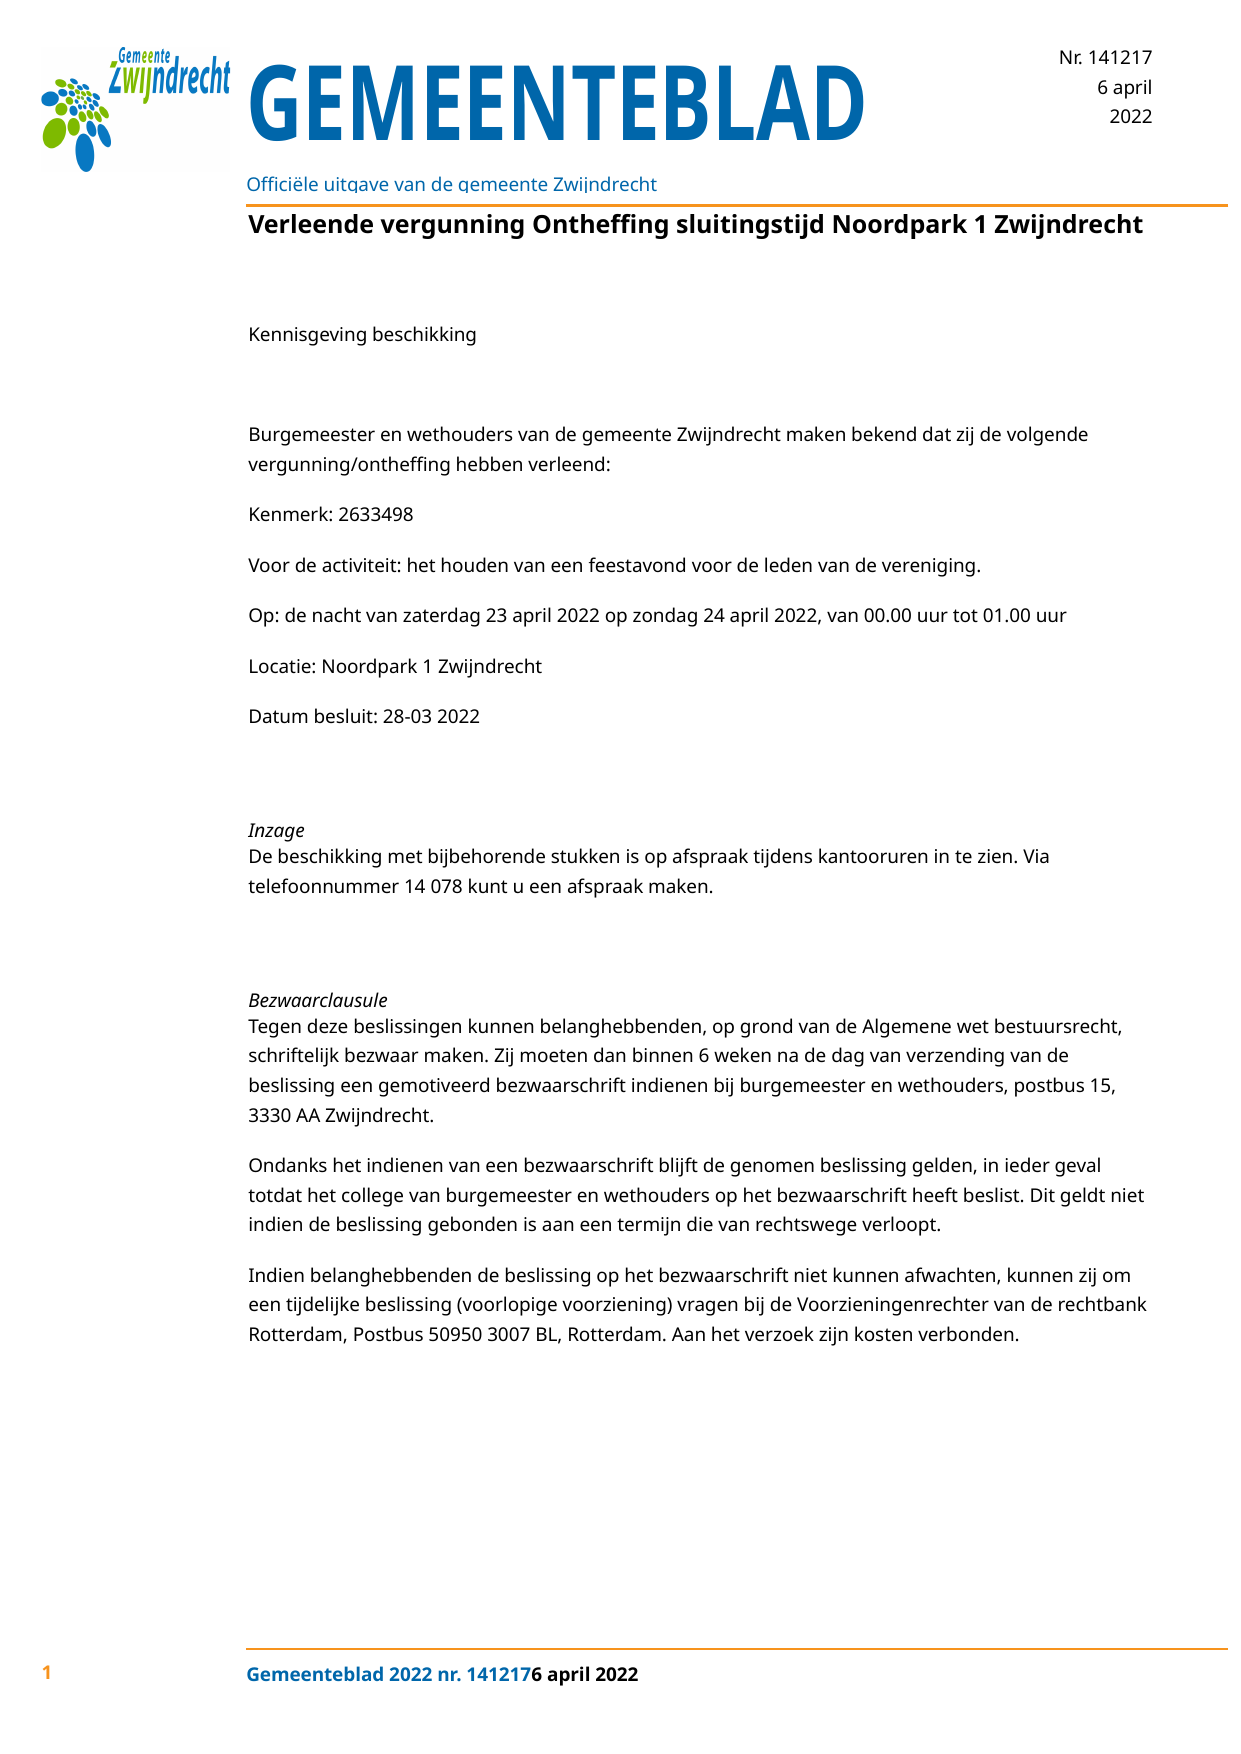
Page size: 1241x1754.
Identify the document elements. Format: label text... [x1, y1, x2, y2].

text De beschikking met bijbehorende stukken is op afspraak tijdens kantooruren in te zien. Via telefoonnummer 14 078 kunt u een afspraak maken. [248, 843, 1152, 899]
text Inzage [248, 818, 1152, 843]
text Burgemeester en wethouders van de gemeente Zwijndrecht maken bekend dat zij de volgende vergunning/ontheffing hebben verleend: [248, 422, 1152, 477]
text Ondanks het indienen van een bezwaarschrift blijft de genomen beslissing gelden, in ieder geval totdat het college van burgemeester en wethouders op het bezwaarschrift heeft beslist. Dit geldt niet indien de beslissing gebonden is aan een termijn die van rechtswege verloopt. [248, 1152, 1152, 1237]
text Bezwaarclausule [248, 987, 1152, 1013]
text Tegen deze beslissingen kunnen belanghebbenden, op grond van de Algemene wet bestuursrecht, schriftelijk bezwaar maken. Zij moeten dan binnen 6 weken na de dag van verzending van de beslissing een gemotiveerd bezwaarschrift indienen bij burgemeester en wethouders, postbus 15, 3330 AA Zwijndrecht. [248, 1013, 1152, 1127]
text Indien belanghebbenden de beslissing op het bezwaarschrift niet kunnen afwachten, kunnen zij om een tijdelijke beslissing (voorlopige voorziening) vragen bij de Voorzieningenrechter van de rechtbank Rotterdam, Postbus 50950 3007 BL, Rotterdam. Aan het verzoek zijn kosten verbonden. [248, 1262, 1152, 1347]
text Datum besluit: 28-03 2022 [248, 703, 1152, 729]
text Locatie: Noordpark 1 Zwijndrecht [248, 653, 1152, 678]
text Verleende vergunning Ontheffing sluitingstijd Noordpark 1 Zwijndrecht [248, 207, 1152, 241]
text Kenmerk: 2633498 [248, 502, 1152, 527]
text Op: de nacht van zaterdag 23 april 2022 op zondag 24 april 2022, van 00.00 uur tot 01.00 uur [248, 602, 1152, 628]
picture [41, 47, 231, 172]
text Kennisgeving beschikking [248, 321, 1152, 346]
text Voor de activiteit: het houden van een feestavond voor de leden van de vereniging. [248, 552, 1152, 578]
